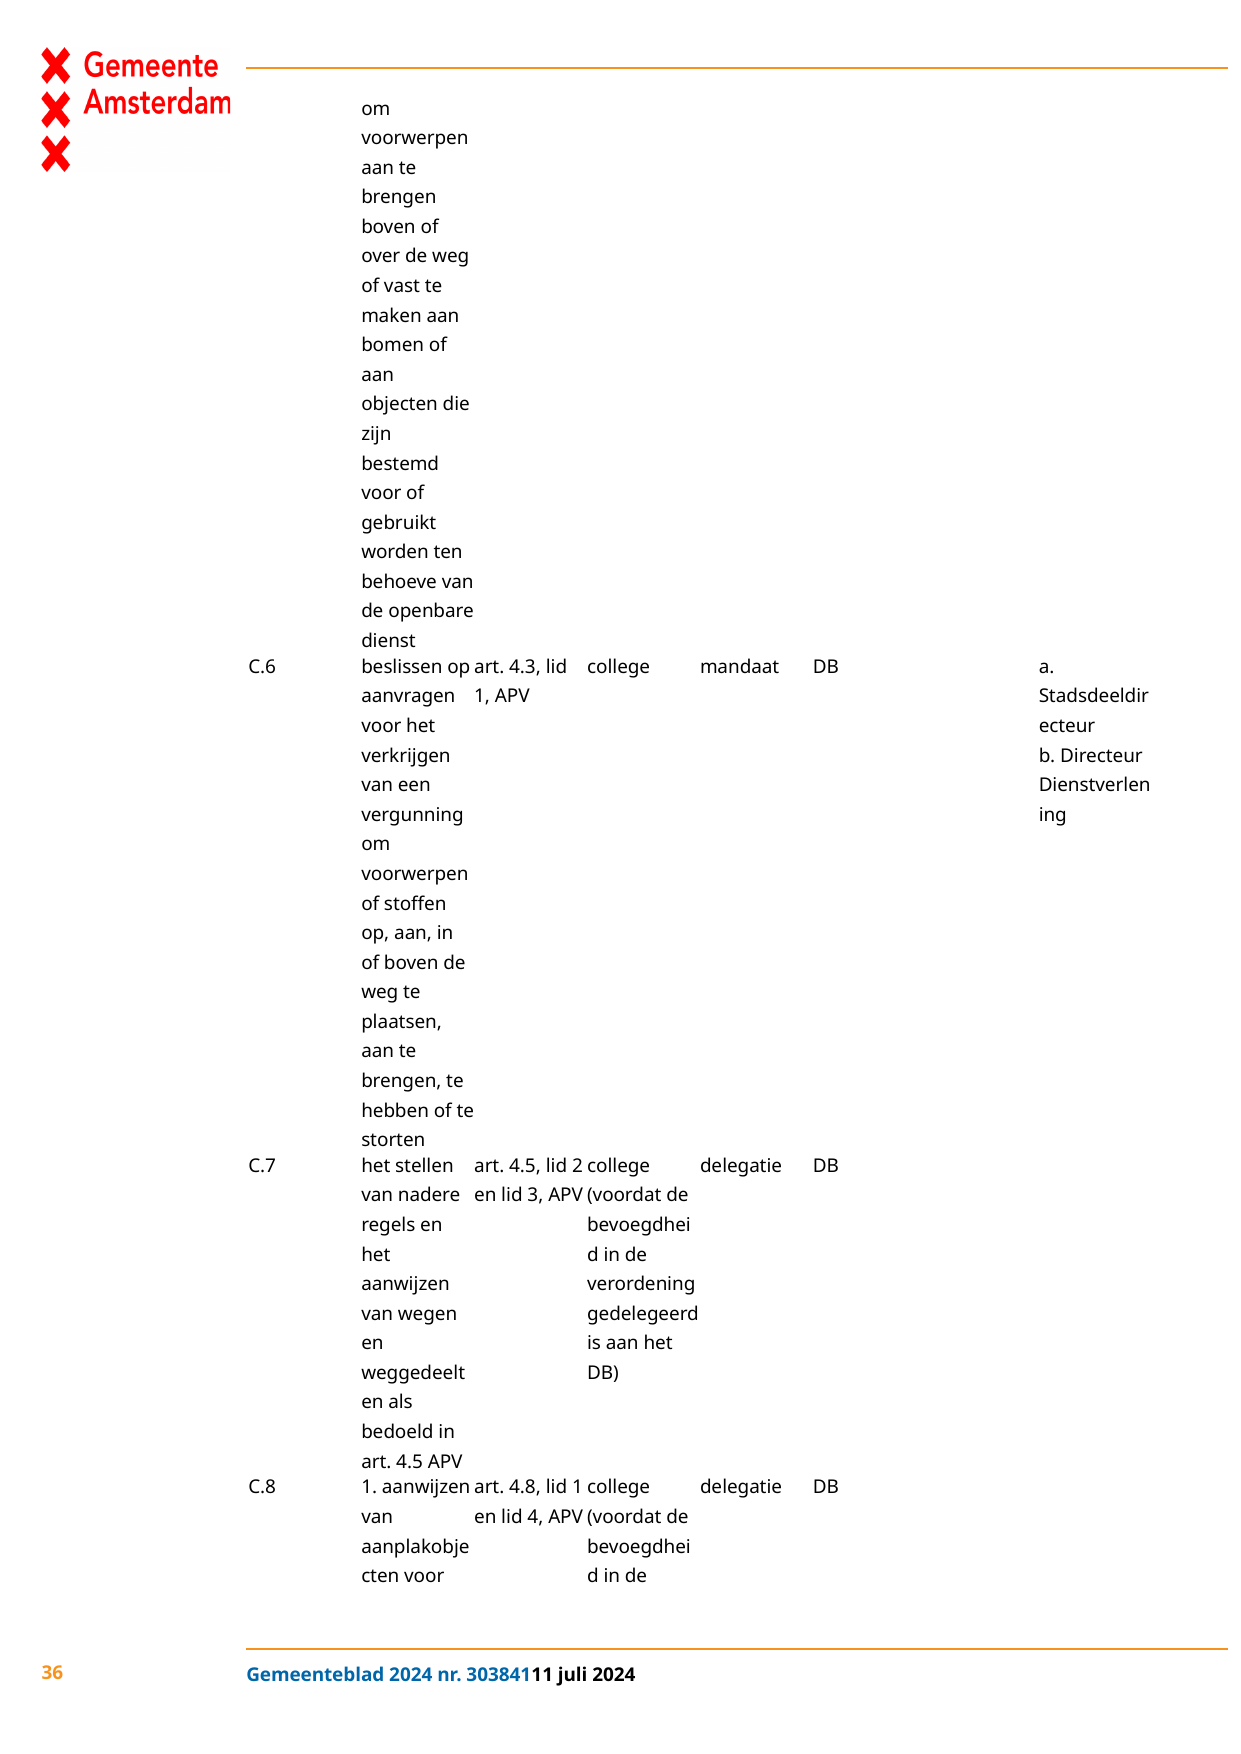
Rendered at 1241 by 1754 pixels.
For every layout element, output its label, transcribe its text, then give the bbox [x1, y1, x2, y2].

table_cell [1039, 1474, 1152, 1588]
table_cell DB [813, 1474, 926, 1588]
table_cell college (voordat de bevoegdheid in de [587, 1474, 700, 1588]
table_cell [587, 95, 700, 653]
table_cell 1. aanwijzen van aanplakobjecten voor [361, 1474, 474, 1588]
table_cell art. 4.3, lid 1, APV [474, 653, 587, 1152]
table_cell C.6 [248, 653, 361, 1152]
table_cell het stellen van nadere regels en het aanwijzen van wegen en weggedeelten als bedoeld in art. 4.5 APV [361, 1152, 474, 1474]
table_cell art. 4.5, lid 2 en lid 3, APV [474, 1152, 587, 1474]
table_cell om voorwerpen aan te brengen boven of over de weg of vast te maken aan bomen of aan objecten die zijn bestemd voor of gebruikt worden ten behoeve van de openbare dienst [361, 95, 474, 653]
table_cell art. 4.8, lid 1 en lid 4, APV [474, 1474, 587, 1588]
table_cell [926, 95, 1038, 653]
table_cell DB [813, 653, 926, 1152]
table_cell [926, 1474, 1038, 1588]
table_cell mandaat [700, 653, 813, 1152]
table_cell [926, 653, 1038, 1152]
table_cell a. Stadsdeeldirecteur b. Directeur Dienstverlening [1039, 653, 1152, 1152]
table_cell C.7 [248, 1152, 361, 1474]
table_cell beslissen op aanvragen voor het verkrijgen van een vergunning om voorwerpen of stoffen op, aan, in of boven de weg te plaatsen, aan te brengen, te hebben of te storten [361, 653, 474, 1152]
table_cell DB [813, 1152, 926, 1474]
table_cell delegatie [700, 1152, 813, 1474]
table_cell [248, 95, 361, 653]
table_cell [813, 95, 926, 653]
picture [41, 47, 231, 172]
table_cell delegatie [700, 1474, 813, 1588]
table_cell [1039, 1152, 1152, 1474]
table_cell [474, 95, 587, 653]
table_cell college (voordat de bevoegdheid in de verordening gedelegeerd is aan het DB) [587, 1152, 700, 1474]
table_cell [926, 1152, 1038, 1474]
table_cell college [587, 653, 700, 1152]
table_cell [1039, 95, 1152, 653]
table_cell [700, 95, 813, 653]
table_cell C.8 [248, 1474, 361, 1588]
